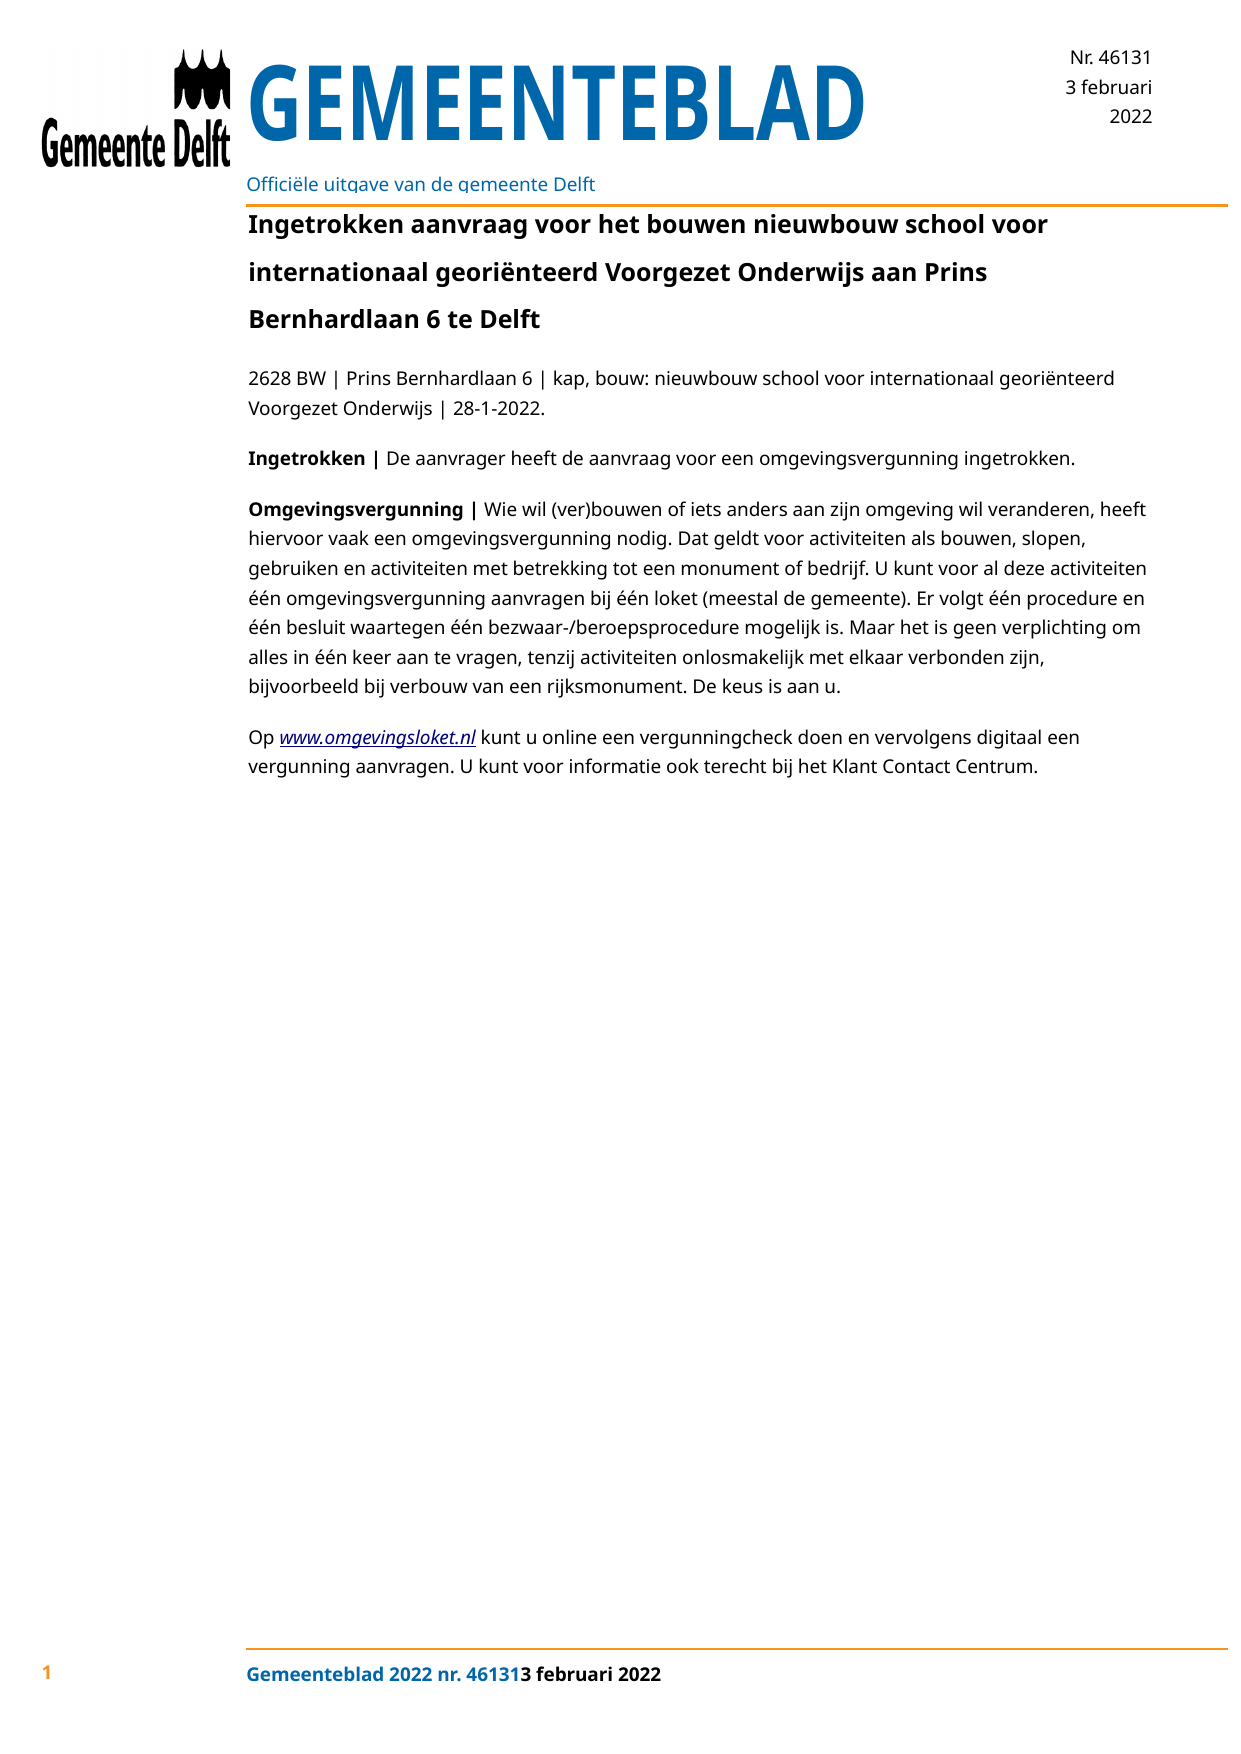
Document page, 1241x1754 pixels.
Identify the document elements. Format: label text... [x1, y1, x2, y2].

text Omgevingsvergunning | Wie wil (ver)bouwen of iets anders aan zijn omgeving wil veranderen, heeft hiervoor vaak een omgevingsvergunning nodig. Dat geldt voor activiteiten als bouwen, slopen, gebruiken en activiteiten met betrekking tot een monument of bedrijf. U kunt voor al deze activiteiten één omgevingsvergunning aanvragen bij één loket (meestal de gemeente). Er volgt één procedure en één besluit waartegen één bezwaar-/beroepsprocedure mogelijk is. Maar het is geen verplichting om alles in één keer aan te vragen, tenzij activiteiten onlosmakelijk met elkaar verbonden zijn, bijvoorbeeld bij verbouw van een rijksmonument. De keus is aan u. [248, 496, 1152, 699]
text Ingetrokken | De aanvrager heeft de aanvraag voor een omgevingsvergunning ingetrokken. [248, 446, 1152, 471]
text 2628 BW | Prins Bernhardlaan 6 | kap, bouw: nieuwbouw school voor internationaal georiënteerd Voorgezet Onderwijs | 28-1-2022. [248, 366, 1152, 421]
picture [41, 47, 231, 172]
text Op www.omgevingsloket.nl kunt u online een vergunningcheck doen en vervolgens digitaal een vergunning aanvragen. U kunt voor informatie ook terecht bij het Klant Contact Centrum. [248, 724, 1152, 779]
text Ingetrokken aanvraag voor het bouwen nieuwbouw school voor internationaal georiënteerd Voorgezet Onderwijs aan Prins Bernhardlaan 6 te Delft [248, 207, 1152, 336]
